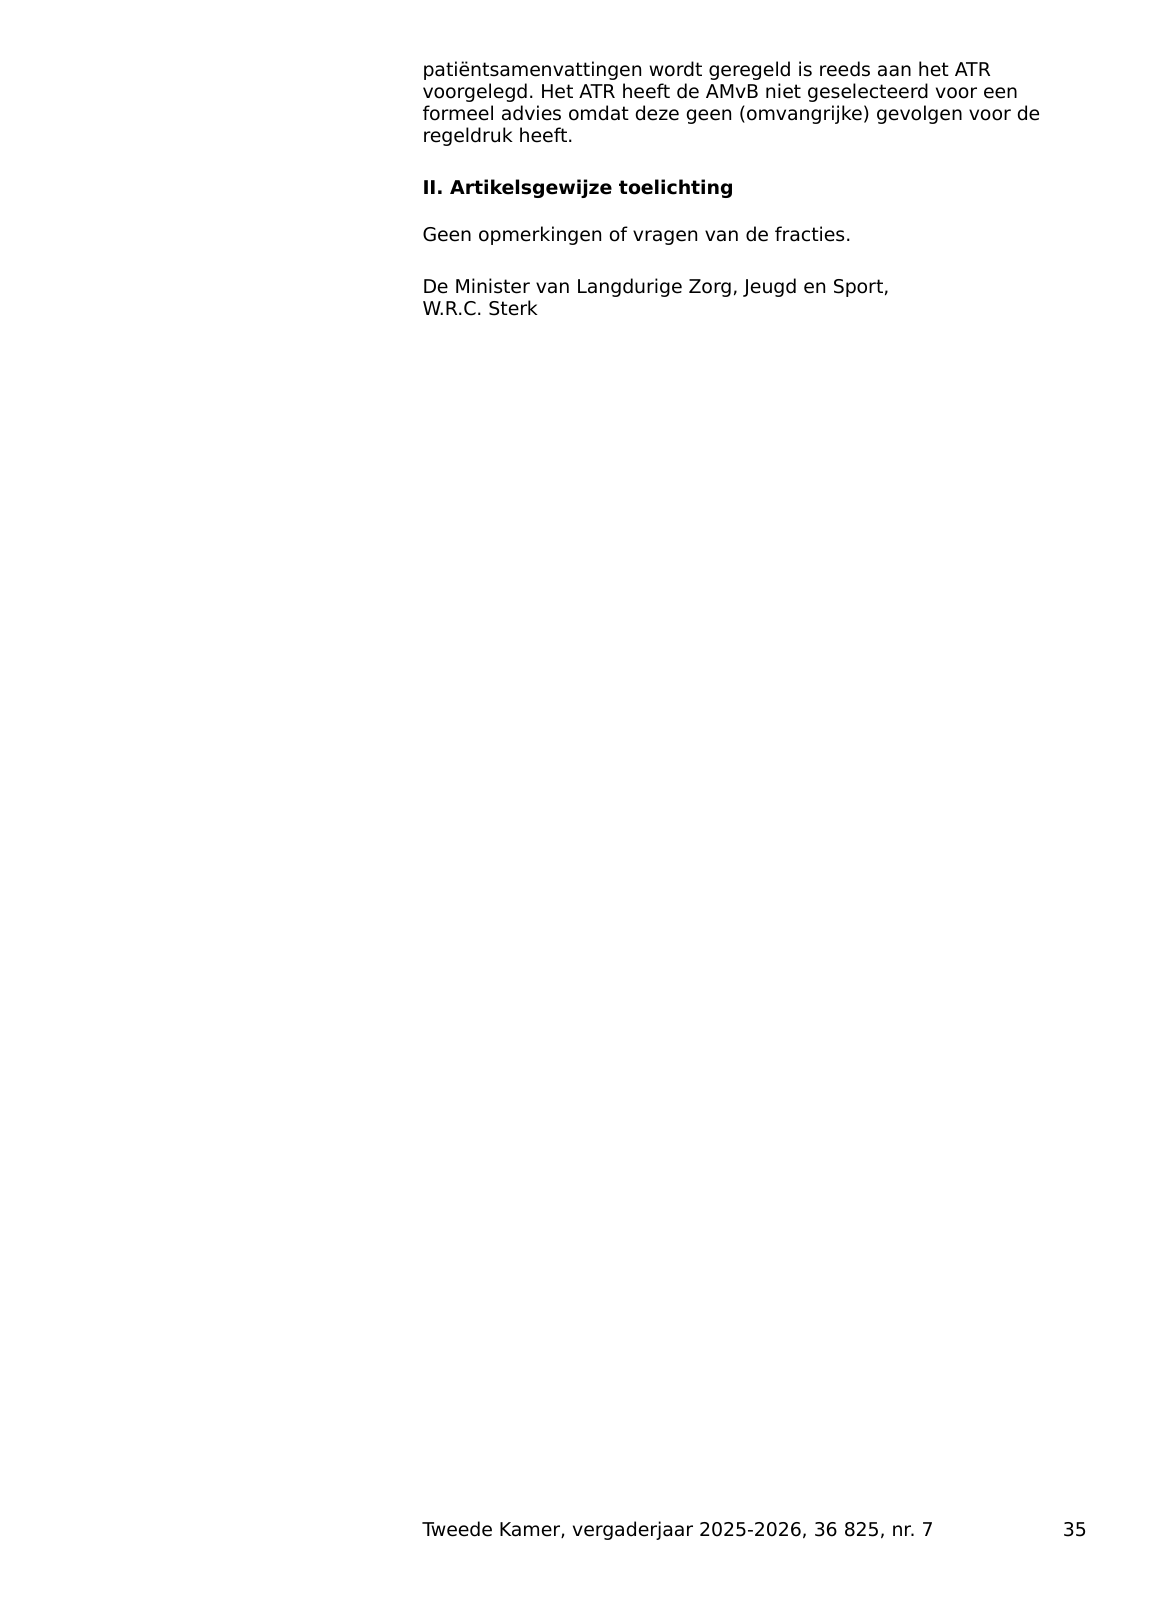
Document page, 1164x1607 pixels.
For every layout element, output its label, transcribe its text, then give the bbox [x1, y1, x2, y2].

text De Minister van Langdurige Zorg, Jeugd en Sport, W.R.C. Sterk [422, 276, 1087, 320]
text patiëntsamenvattingen wordt geregeld is reeds aan het ATR voorgelegd. Het ATR heeft de AMvB niet geselecteerd voor een formeel advies omdat deze geen (omvangrijke) gevolgen voor de regeldruk heeft. [422, 59, 1087, 147]
text Geen opmerkingen of vragen van de fracties. [422, 224, 1087, 246]
subtitle II. Artikelsgewijze toelichting [422, 177, 1087, 199]
